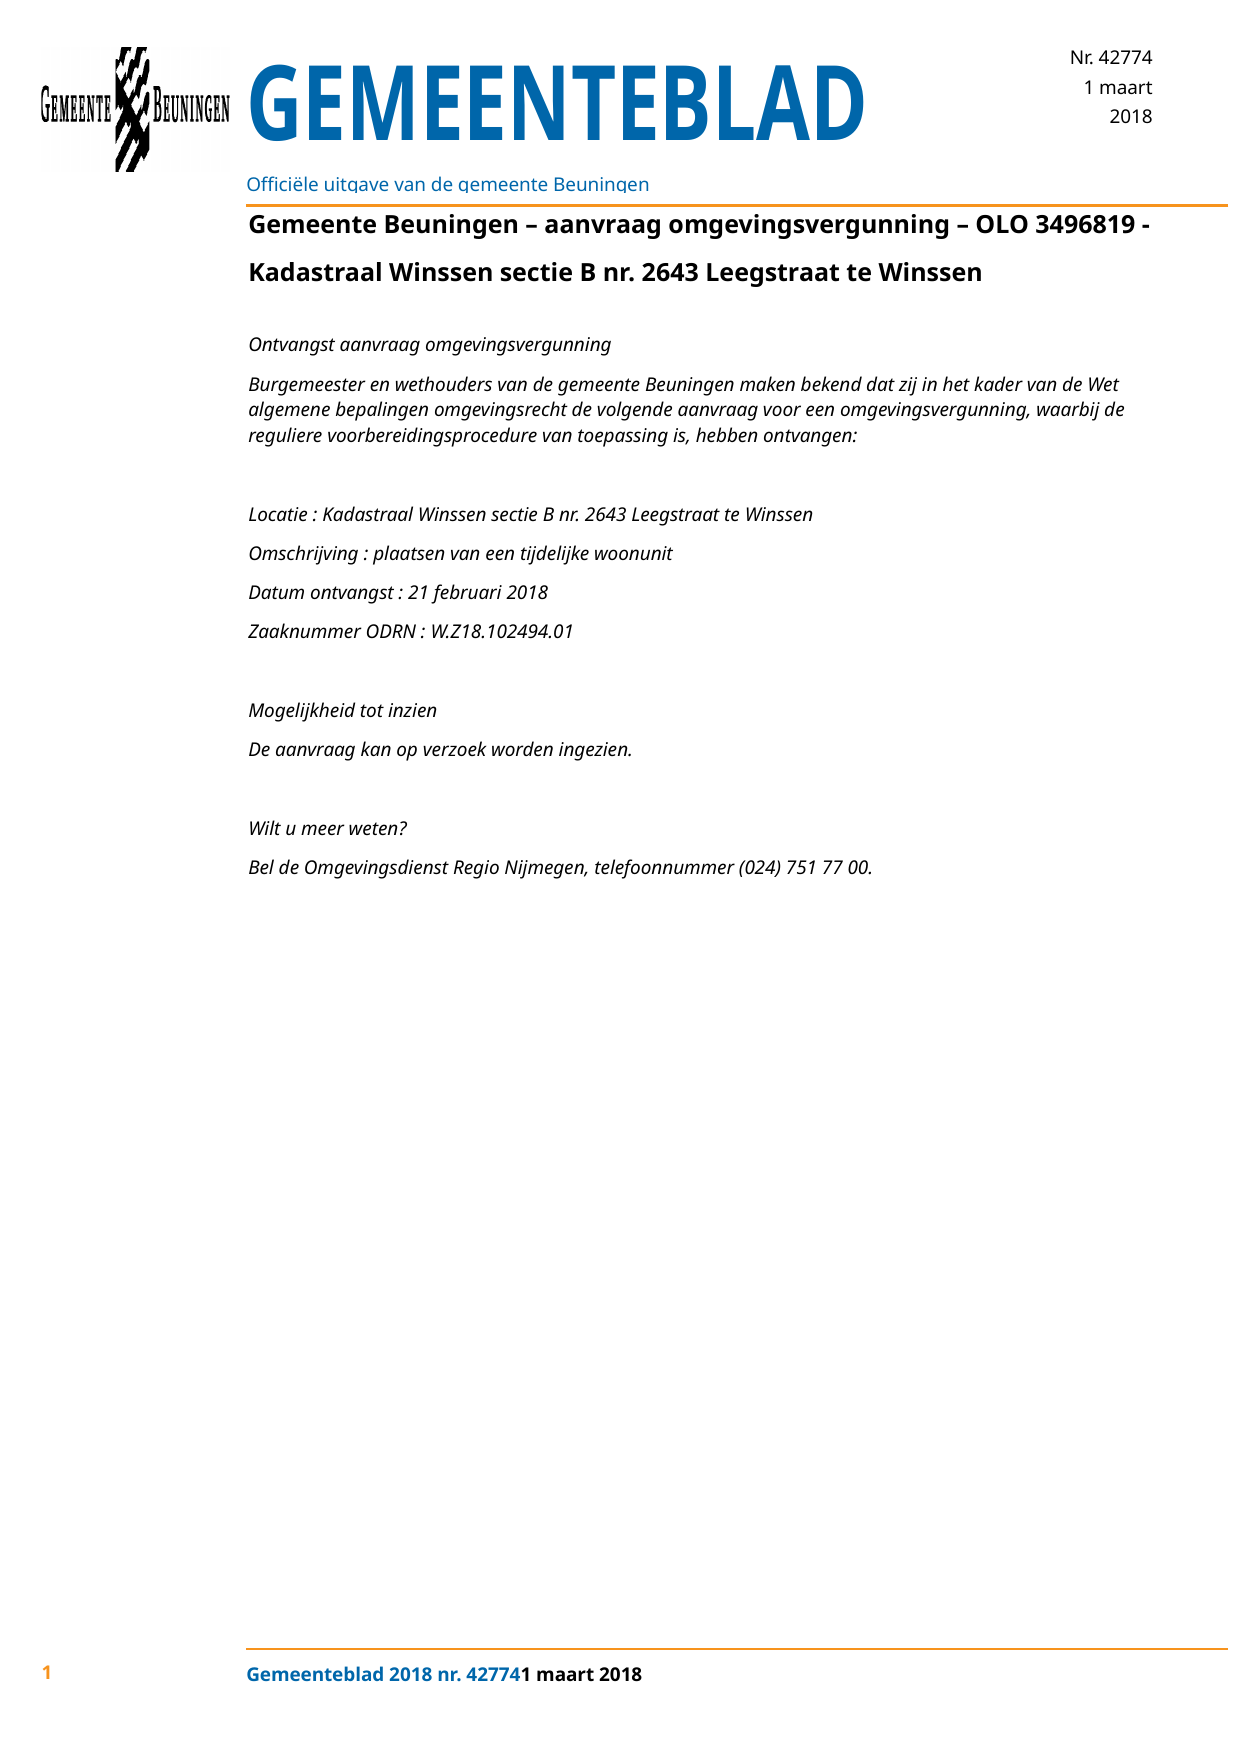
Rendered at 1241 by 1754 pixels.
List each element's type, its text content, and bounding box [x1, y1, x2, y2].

text Datum ontvangst : 21 februari 2018 [248, 579, 1152, 605]
text Ontvangst aanvraag omgevingsvergunning [248, 331, 1152, 357]
text Locatie : Kadastraal Winssen sectie B nr. 2643 Leegstraat te Winssen [248, 501, 1152, 526]
picture [41, 47, 231, 172]
text Mogelijkheid tot inzien [248, 697, 1152, 723]
text Omschrijving : plaatsen van een tijdelijke woonunit [248, 540, 1152, 566]
text Bel de Omgevingsdienst Regio Nijmegen, telefoonnummer (024) 751 77 00. [248, 854, 1152, 880]
text De aanvraag kan op verzoek worden ingezien. [248, 736, 1152, 762]
text Gemeente Beuningen – aanvraag omgevingsvergunning – OLO 3496819 - Kadastraal Winssen sectie B nr. 2643 Leegstraat te Winssen [248, 207, 1152, 288]
text Zaaknummer ODRN : W.Z18.102494.01 [248, 618, 1152, 644]
text Burgemeester en wethouders van de gemeente Beuningen maken bekend dat zij in het kader van de Wet algemene bepalingen omgevingsrecht de volgende aanvraag voor een omgevingsvergunning, waarbij de reguliere voorbereidingsprocedure van toepassing is, hebben ontvangen: [248, 371, 1152, 448]
text Wilt u meer weten? [248, 815, 1152, 841]
